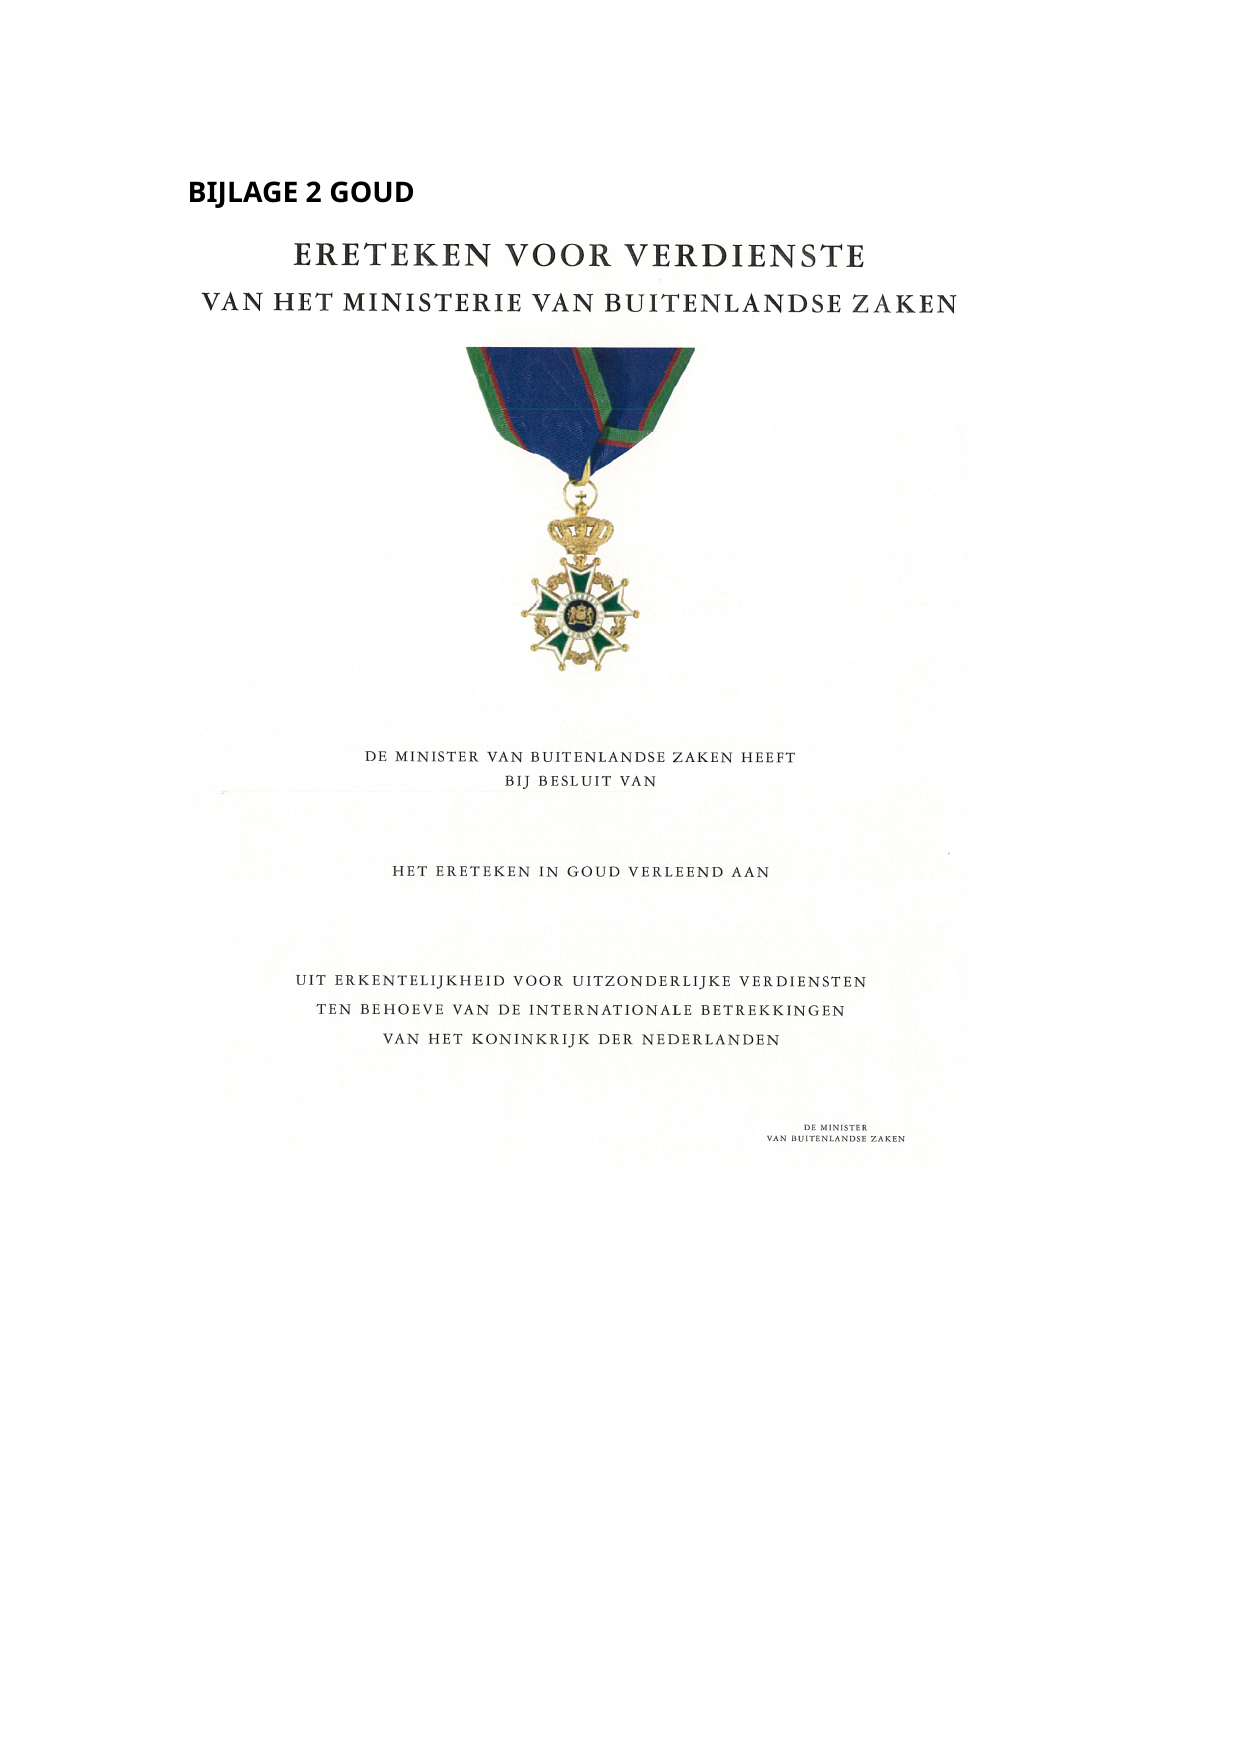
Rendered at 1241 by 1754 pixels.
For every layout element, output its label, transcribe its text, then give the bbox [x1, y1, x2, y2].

picture [187, 226, 969, 1167]
subtitle BIJLAGE 2 GOUD [187, 172, 1053, 211]
